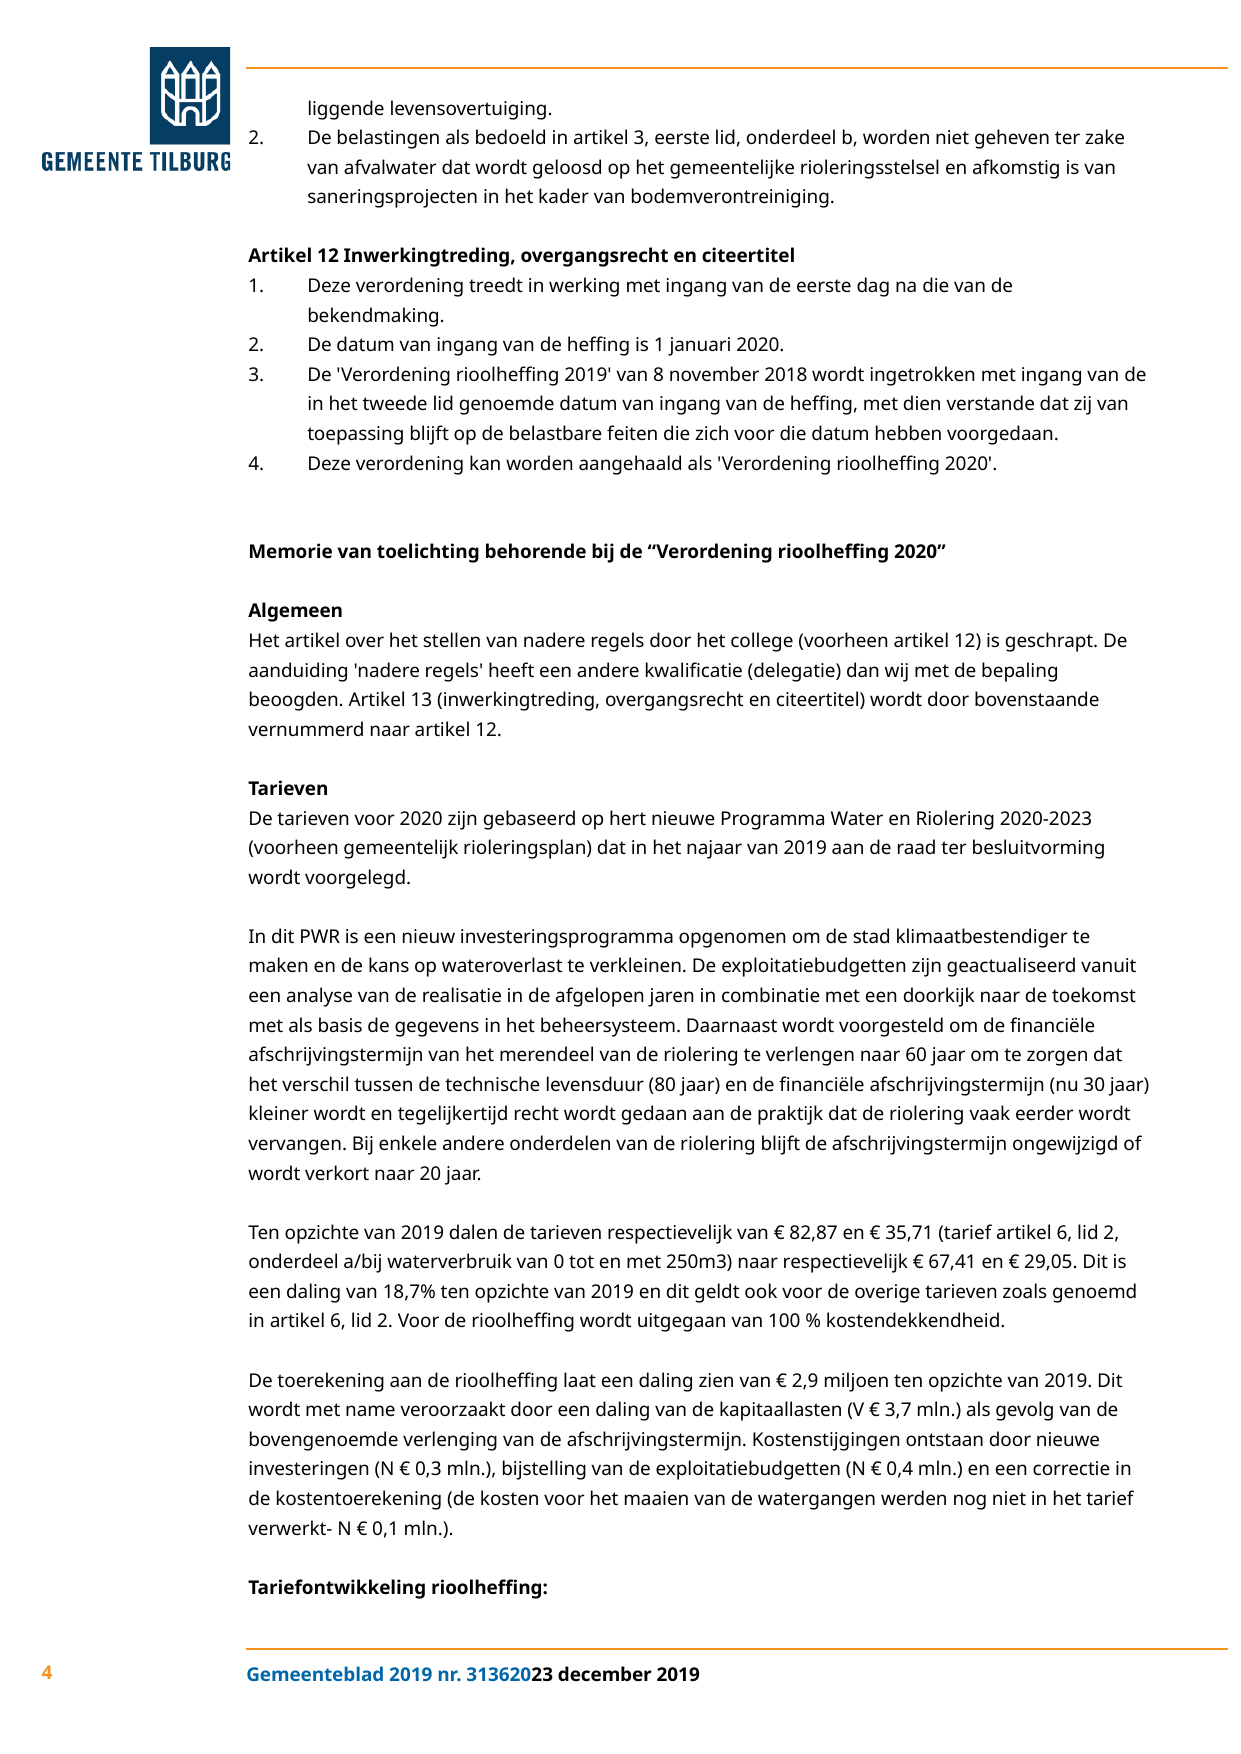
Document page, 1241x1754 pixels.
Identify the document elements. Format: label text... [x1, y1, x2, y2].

list De datum van ingang van de heffing is 1 januari 2020. [248, 331, 1152, 357]
list De 'Verordening rioolheffing 2019' van 8 november 2018 wordt ingetrokken met ingang van de in het tweede lid genoemde datum van ingang van de heffing, met dien verstande dat zij van toepassing blijft op de belastbare feiten die zich voor die datum hebben voorgedaan. [248, 361, 1152, 446]
text Tarieven [248, 775, 1152, 801]
text Het artikel over het stellen van nadere regels door het college (voorheen artikel 12) is geschrapt. De aanduiding 'nadere regels' heeft een andere kwalificatie (delegatie) dan wij met de bepaling beoogden. Artikel 13 (inwerkingtreding, overgangsrecht en citeertitel) wordt door bovenstaande vernummerd naar artikel 12. [248, 627, 1152, 742]
text De tarieven voor 2020 zijn gebaseerd op hert nieuwe Programma Water en Riolering 2020-2023 (voorheen gemeentelijk rioleringsplan) dat in het najaar van 2019 aan de raad ter besluitvorming wordt voorgelegd. [248, 805, 1152, 890]
text In dit PWR is een nieuw investeringsprogramma opgenomen om de stad klimaatbestendiger te maken en de kans op wateroverlast te verkleinen. De exploitatiebudgetten zijn geactualiseerd vanuit een analyse van de realisatie in de afgelopen jaren in combinatie met een doorkijk naar de toekomst met als basis de gegevens in het beheersysteem. Daarnaast wordt voorgesteld om de financiële afschrijvingstermijn van het merendeel van de riolering te verlengen naar 60 jaar om te zorgen dat het verschil tussen de technische levensduur (80 jaar) en de financiële afschrijvingstermijn (nu 30 jaar) kleiner wordt en tegelijkertijd recht wordt gedaan aan de praktijk dat de riolering vaak eerder wordt vervangen. Bij enkele andere onderdelen van de riolering blijft de afschrijvingstermijn ongewijzigd of wordt verkort naar 20 jaar. [248, 923, 1152, 1186]
list liggende levensovertuiging. [248, 95, 1152, 121]
list De belastingen als bedoeld in artikel 3, eerste lid, onderdeel b, worden niet geheven ter zake van afvalwater dat wordt geloosd op het gemeentelijke rioleringsstelsel en afkomstig is van saneringsprojecten in het kader van bodemverontreiniging. [248, 124, 1152, 209]
text Memorie van toelichting behorende bij de “Verordening rioolheffing 2020” [248, 538, 1152, 564]
text De toerekening aan de rioolheffing laat een daling zien van € 2,9 miljoen ten opzichte van 2019. Dit wordt met name veroorzaakt door een daling van de kapitaallasten (V € 3,7 mln.) als gevolg van de bovengenoemde verlenging van de afschrijvingstermijn. Kostenstijgingen ontstaan door nieuwe investeringen (N € 0,3 mln.), bijstelling van de exploitatiebudgetten (N € 0,4 mln.) en een correctie in de kostentoerekening (de kosten voor het maaien van de watergangen werden nog niet in het tarief verwerkt- N € 0,1 mln.). [248, 1367, 1152, 1541]
text Artikel 12 Inwerkingtreding, overgangsrecht en citeertitel [248, 243, 1152, 268]
picture [41, 47, 231, 172]
text Tariefontwikkeling rioolheffing: [248, 1574, 1152, 1600]
list Deze verordening kan worden aangehaald als 'Verordening rioolheffing 2020'. [248, 450, 1152, 476]
text Algemeen [248, 598, 1152, 623]
list Deze verordening treedt in werking met ingang van de eerste dag na die van de bekendmaking. [248, 272, 1152, 328]
text Ten opzichte van 2019 dalen de tarieven respectievelijk van € 82,87 en € 35,71 (tarief artikel 6, lid 2, onderdeel a/bij waterverbruik van 0 tot en met 250m3) naar respectievelijk € 67,41 en € 29,05. Dit is een daling van 18,7% ten opzichte van 2019 en dit geldt ook voor de overige tarieven zoals genoemd in artikel 6, lid 2. Voor de rioolheffing wordt uitgegaan van 100 % kostendekkendheid. [248, 1219, 1152, 1333]
